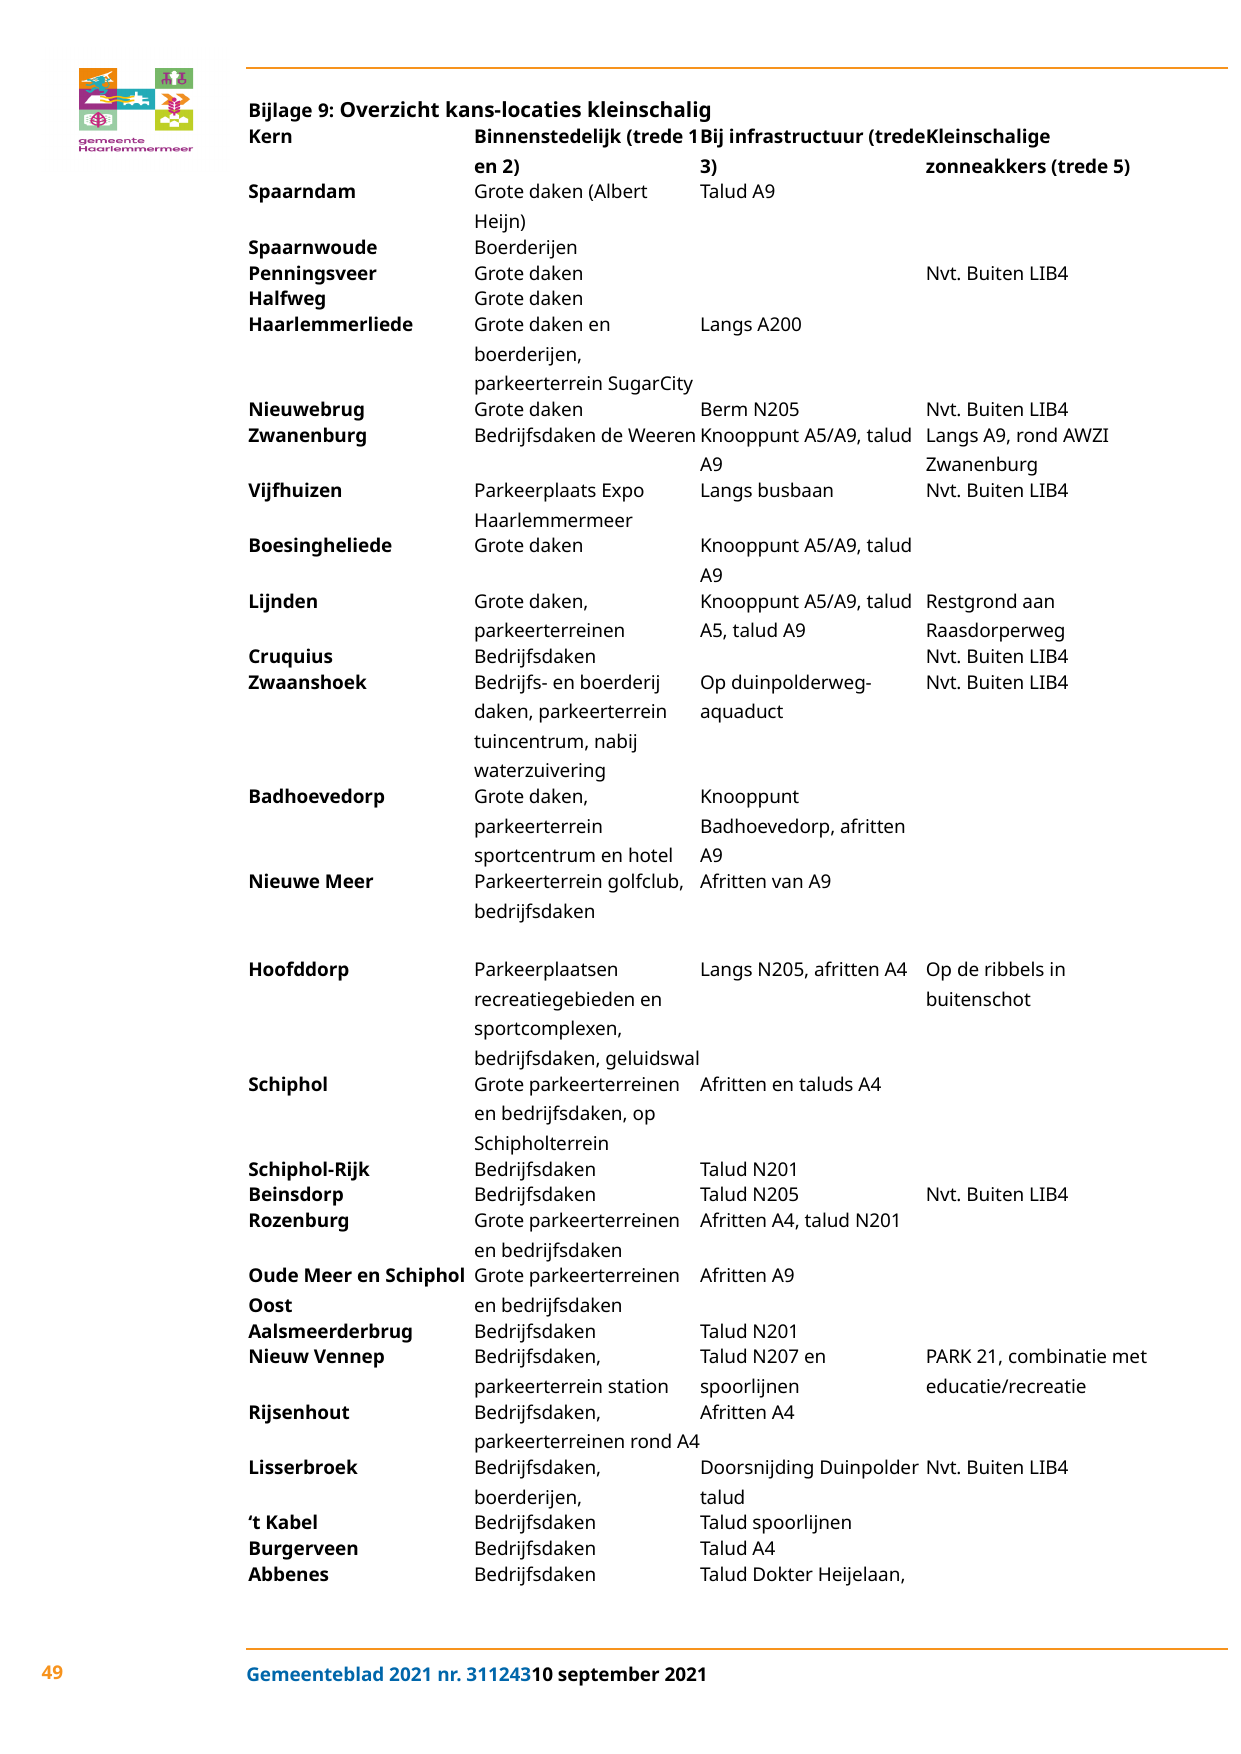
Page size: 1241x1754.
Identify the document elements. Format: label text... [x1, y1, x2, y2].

table_cell Burgerveen [248, 1535, 474, 1561]
table_cell Halfweg [248, 286, 474, 311]
table_cell Nvt. Buiten LIB4 [926, 477, 1152, 532]
table_cell Langs busbaan [700, 477, 926, 532]
table_cell Bedrijfsdaken, parkeerterrein station [474, 1344, 700, 1399]
table_cell Grote daken [474, 286, 700, 311]
table_cell Bedrijfsdaken [474, 1535, 700, 1561]
table_cell Talud N201 [700, 1156, 926, 1182]
table_cell PARK 21, combinatie met educatie/recreatie [926, 1344, 1152, 1399]
table_cell Bedrijfsdaken [474, 643, 700, 669]
table_cell Spaarndam [248, 179, 474, 234]
table_cell Knooppunt Badhoevedorp, afritten A9 [700, 783, 926, 868]
table_cell Lijnden [248, 588, 474, 643]
table_cell Op duinpolderweg-aquaduct [700, 669, 926, 783]
table_cell Grote daken (Albert Heijn) [474, 179, 700, 234]
table_header Parkeerplaatsen recreatiegebieden en sportcomplexen, bedrijfsdaken, geluidswal [474, 956, 700, 1071]
table_cell Talud Dokter Heijelaan, [700, 1561, 926, 1587]
table_cell [926, 1561, 1152, 1587]
table_cell Bedrijfsdaken, boerderijen, [474, 1454, 700, 1509]
table_cell Nieuwe Meer [248, 868, 474, 923]
table_cell Langs A200 [700, 311, 926, 396]
table_cell Afritten en taluds A4 [700, 1071, 926, 1156]
table_cell [926, 783, 1152, 868]
table_cell Beinsdorp [248, 1182, 474, 1207]
table_cell [926, 533, 1152, 588]
table_cell Afritten A4 [700, 1399, 926, 1454]
table_cell Grote parkeerterreinen en bedrijfsdaken [474, 1263, 700, 1318]
table_header Langs N205, afritten A4 [700, 956, 926, 1071]
table_header Binnenstedelijk (trede 1 en 2) [474, 124, 700, 179]
table_cell [926, 868, 1152, 923]
table_cell Nvt. Buiten LIB4 [926, 669, 1152, 783]
table_cell [700, 643, 926, 669]
table_cell Grote daken [474, 260, 700, 286]
table_cell Talud N205 [700, 1182, 926, 1207]
table_cell Vijfhuizen [248, 477, 474, 532]
table_cell Rozenburg [248, 1207, 474, 1263]
table_cell [926, 1318, 1152, 1344]
table_cell Nvt. Buiten LIB4 [926, 1454, 1152, 1509]
table_cell Afritten A4, talud N201 [700, 1207, 926, 1263]
table_cell Grote parkeerterreinen en bedrijfsdaken [474, 1207, 700, 1263]
table_cell Nvt. Buiten LIB4 [926, 1182, 1152, 1207]
table_cell [926, 1263, 1152, 1318]
text Bijlage 9: Overzicht kans-locaties kleinschalig [248, 95, 1152, 123]
table_cell Talud N207 en spoorlijnen [700, 1344, 926, 1399]
table_cell Grote daken en boerderijen, parkeerterrein SugarCity [474, 311, 700, 396]
table_header Bij infrastructuur (trede 3) [700, 124, 926, 179]
table_cell Knooppunt A5/A9, talud A9 [700, 422, 926, 477]
table_cell Aalsmeerderbrug [248, 1318, 474, 1344]
table_cell Bedrijfsdaken [474, 1318, 700, 1344]
table_cell Zwanenburg [248, 422, 474, 477]
table_cell Nieuw Vennep [248, 1344, 474, 1399]
table_cell Bedrijfsdaken de Weeren [474, 422, 700, 477]
table_cell Berm N205 [700, 396, 926, 422]
table_cell Nieuwebrug [248, 396, 474, 422]
table_cell Boesingheliede [248, 533, 474, 588]
table_cell Talud A9 [700, 179, 926, 234]
table_cell [926, 1156, 1152, 1182]
table_cell Talud N201 [700, 1318, 926, 1344]
table_cell Knooppunt A5/A9, talud A9 [700, 533, 926, 588]
table_header Kern [248, 124, 474, 179]
table_cell Afritten van A9 [700, 868, 926, 923]
table_cell Grote daken, parkeerterreinen [474, 588, 700, 643]
table_cell Grote daken [474, 396, 700, 422]
table_cell Abbenes [248, 1561, 474, 1587]
table_cell [926, 1510, 1152, 1535]
table_cell [926, 286, 1152, 311]
table_cell Lisserbroek [248, 1454, 474, 1509]
table_header Op de ribbels in buitenschot [926, 956, 1152, 1071]
table_cell [700, 234, 926, 260]
table_cell Bedrijfsdaken [474, 1182, 700, 1207]
table_cell Restgrond aan Raasdorperweg [926, 588, 1152, 643]
table_cell Cruquius [248, 643, 474, 669]
table_cell Talud A4 [700, 1535, 926, 1561]
table_cell Zwaanshoek [248, 669, 474, 783]
table_cell Badhoevedorp [248, 783, 474, 868]
table_cell Oude Meer en Schiphol Oost [248, 1263, 474, 1318]
table_cell Rijsenhout [248, 1399, 474, 1454]
table_cell Bedrijfsdaken [474, 1156, 700, 1182]
table_cell Bedrijfs- en boerderij daken, parkeerterrein tuincentrum, nabij waterzuivering [474, 669, 700, 783]
table_cell Spaarnwoude [248, 234, 474, 260]
table_cell Bedrijfsdaken, parkeerterreinen rond A4 [474, 1399, 700, 1454]
table_cell Penningsveer [248, 260, 474, 286]
table_cell Boerderijen [474, 234, 700, 260]
table_cell Langs A9, rond AWZI Zwanenburg [926, 422, 1152, 477]
table_cell [926, 234, 1152, 260]
table_cell Knooppunt A5/A9, talud A5, talud A9 [700, 588, 926, 643]
table_cell [700, 260, 926, 286]
table_cell Doorsnijding Duinpolder talud [700, 1454, 926, 1509]
table_cell [926, 1207, 1152, 1263]
table_cell [926, 311, 1152, 396]
table_cell Nvt. Buiten LIB4 [926, 643, 1152, 669]
table_cell Schiphol-Rijk [248, 1156, 474, 1182]
table_cell Grote parkeerterreinen en bedrijfsdaken, op Schipholterrein [474, 1071, 700, 1156]
table_cell Bedrijfsdaken [474, 1561, 700, 1587]
table_header Hoofddorp [248, 956, 474, 1071]
table_cell Talud spoorlijnen [700, 1510, 926, 1535]
table_cell [700, 286, 926, 311]
table_cell Schiphol [248, 1071, 474, 1156]
table_cell Grote daken, parkeerterrein sportcentrum en hotel [474, 783, 700, 868]
table_cell Nvt. Buiten LIB4 [926, 260, 1152, 286]
picture [41, 47, 231, 172]
table_cell Nvt. Buiten LIB4 [926, 396, 1152, 422]
table_cell Haarlemmerliede [248, 311, 474, 396]
table_cell Parkeerterrein golfclub, bedrijfsdaken [474, 868, 700, 923]
table_cell Bedrijfsdaken [474, 1510, 700, 1535]
table_cell ‘t Kabel [248, 1510, 474, 1535]
table_cell Grote daken [474, 533, 700, 588]
table_cell [926, 1535, 1152, 1561]
table_cell Parkeerplaats Expo Haarlemmermeer [474, 477, 700, 532]
table_header Kleinschalige zonneakkers (trede 5) [926, 124, 1152, 179]
table_cell [926, 1071, 1152, 1156]
table_cell [926, 179, 1152, 234]
table_cell Afritten A9 [700, 1263, 926, 1318]
table_cell [926, 1399, 1152, 1454]
